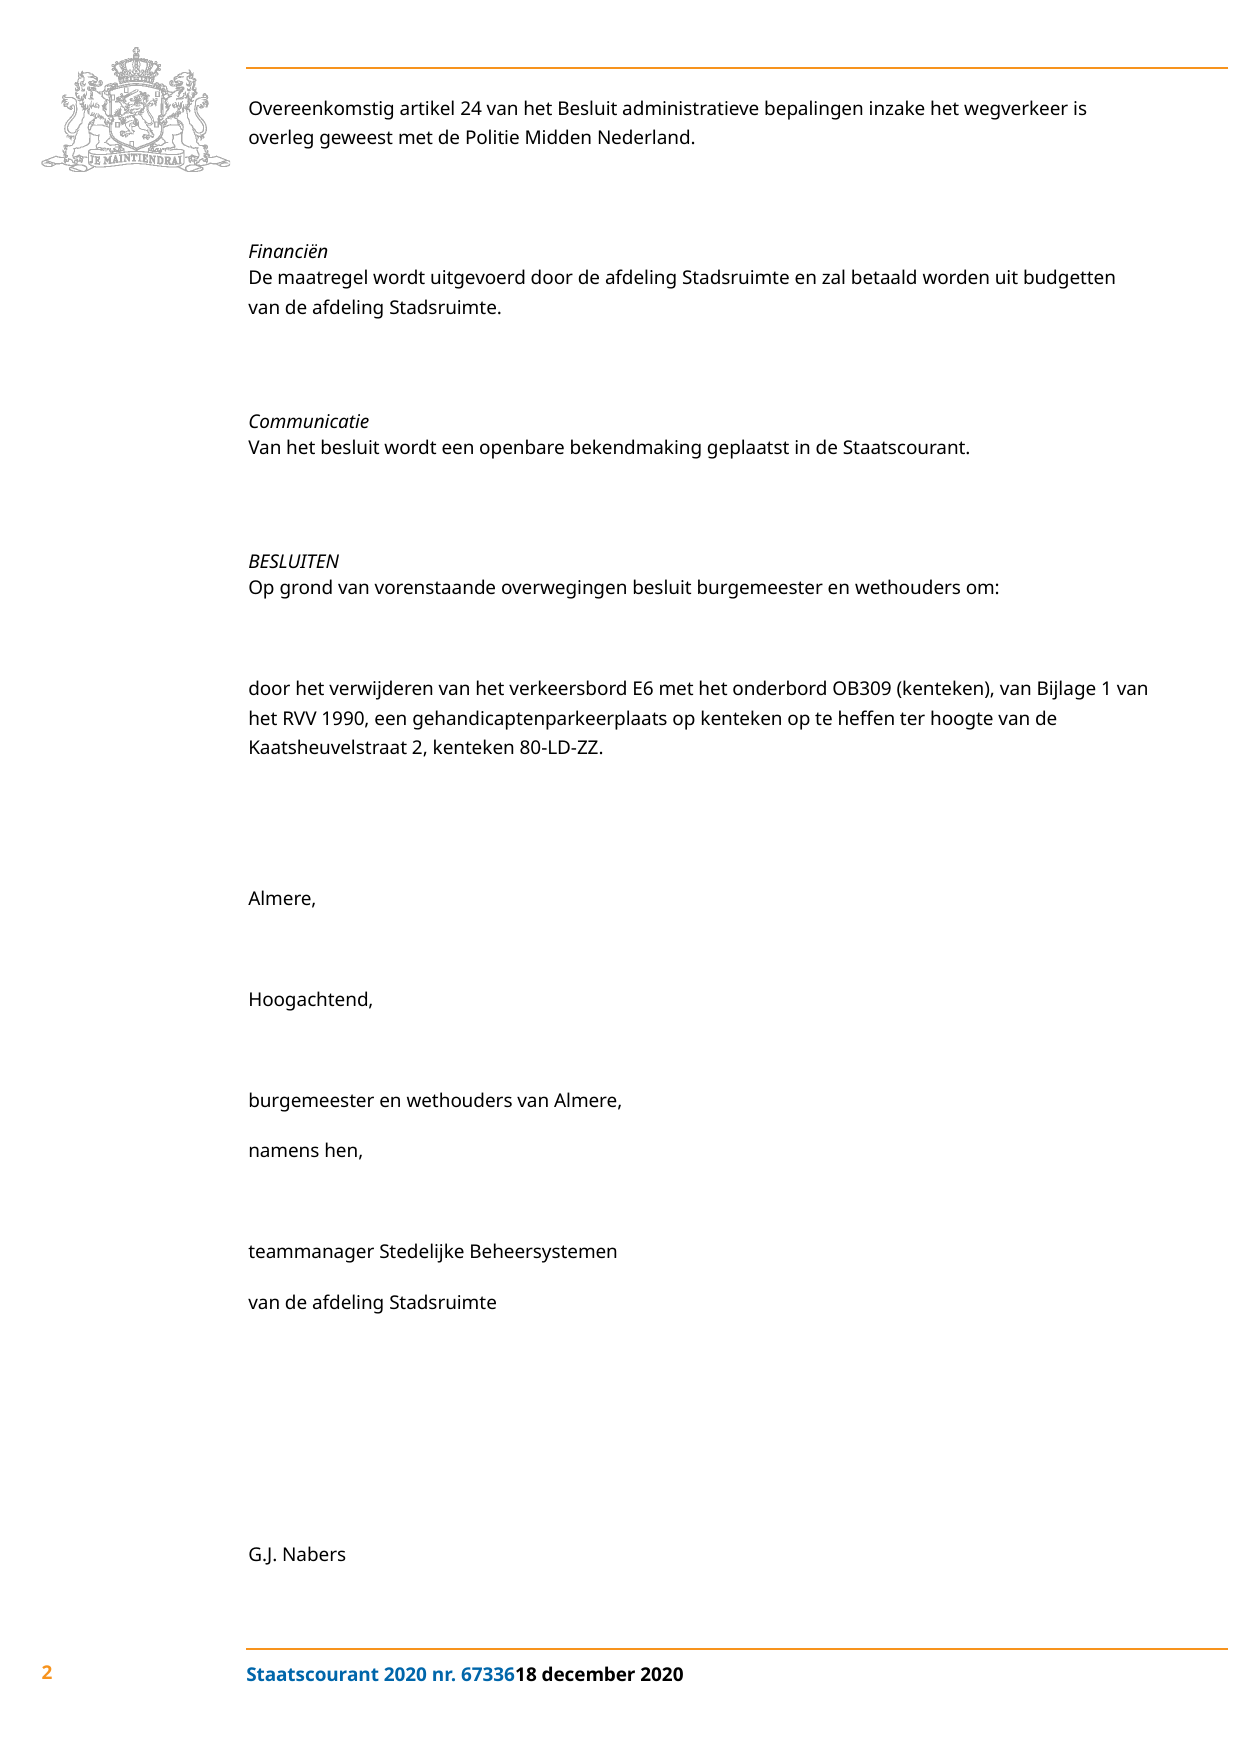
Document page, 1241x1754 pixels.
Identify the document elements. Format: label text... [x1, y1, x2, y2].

text teammanager Stedelijke Beheersystemen [248, 1238, 1152, 1264]
text Van het besluit wordt een openbare bekendmaking geplaatst in de Staatscourant. [248, 434, 1152, 460]
text Overeenkomstig artikel 24 van het Besluit administratieve bepalingen inzake het wegverkeer is overleg geweest met de Politie Midden Nederland. [248, 95, 1152, 150]
text Communicatie [248, 408, 1152, 434]
picture [41, 47, 231, 172]
text BESLUITEN [248, 548, 1152, 574]
text Op grond van vorenstaande overwegingen besluit burgemeester en wethouders om: [248, 574, 1152, 600]
text van de afdeling Stadsruimte [248, 1289, 1152, 1314]
text Hoogachtend, [248, 986, 1152, 1012]
text Almere, [248, 886, 1152, 911]
text Financiën [248, 239, 1152, 264]
text door het verwijderen van het verkeersbord E6 met het onderbord OB309 (kenteken), van Bijlage 1 van het RVV 1990, een gehandicaptenparkeerplaats op kenteken op te heffen ter hoogte van de Kaatsheuvelstraat 2, kenteken 80-LD-ZZ. [248, 675, 1152, 760]
text burgemeester en wethouders van Almere, [248, 1087, 1152, 1113]
text namens hen, [248, 1138, 1152, 1163]
text De maatregel wordt uitgevoerd door de afdeling Stadsruimte en zal betaald worden uit budgetten van de afdeling Stadsruimte. [248, 264, 1152, 320]
text G.J. Nabers [248, 1541, 1152, 1567]
